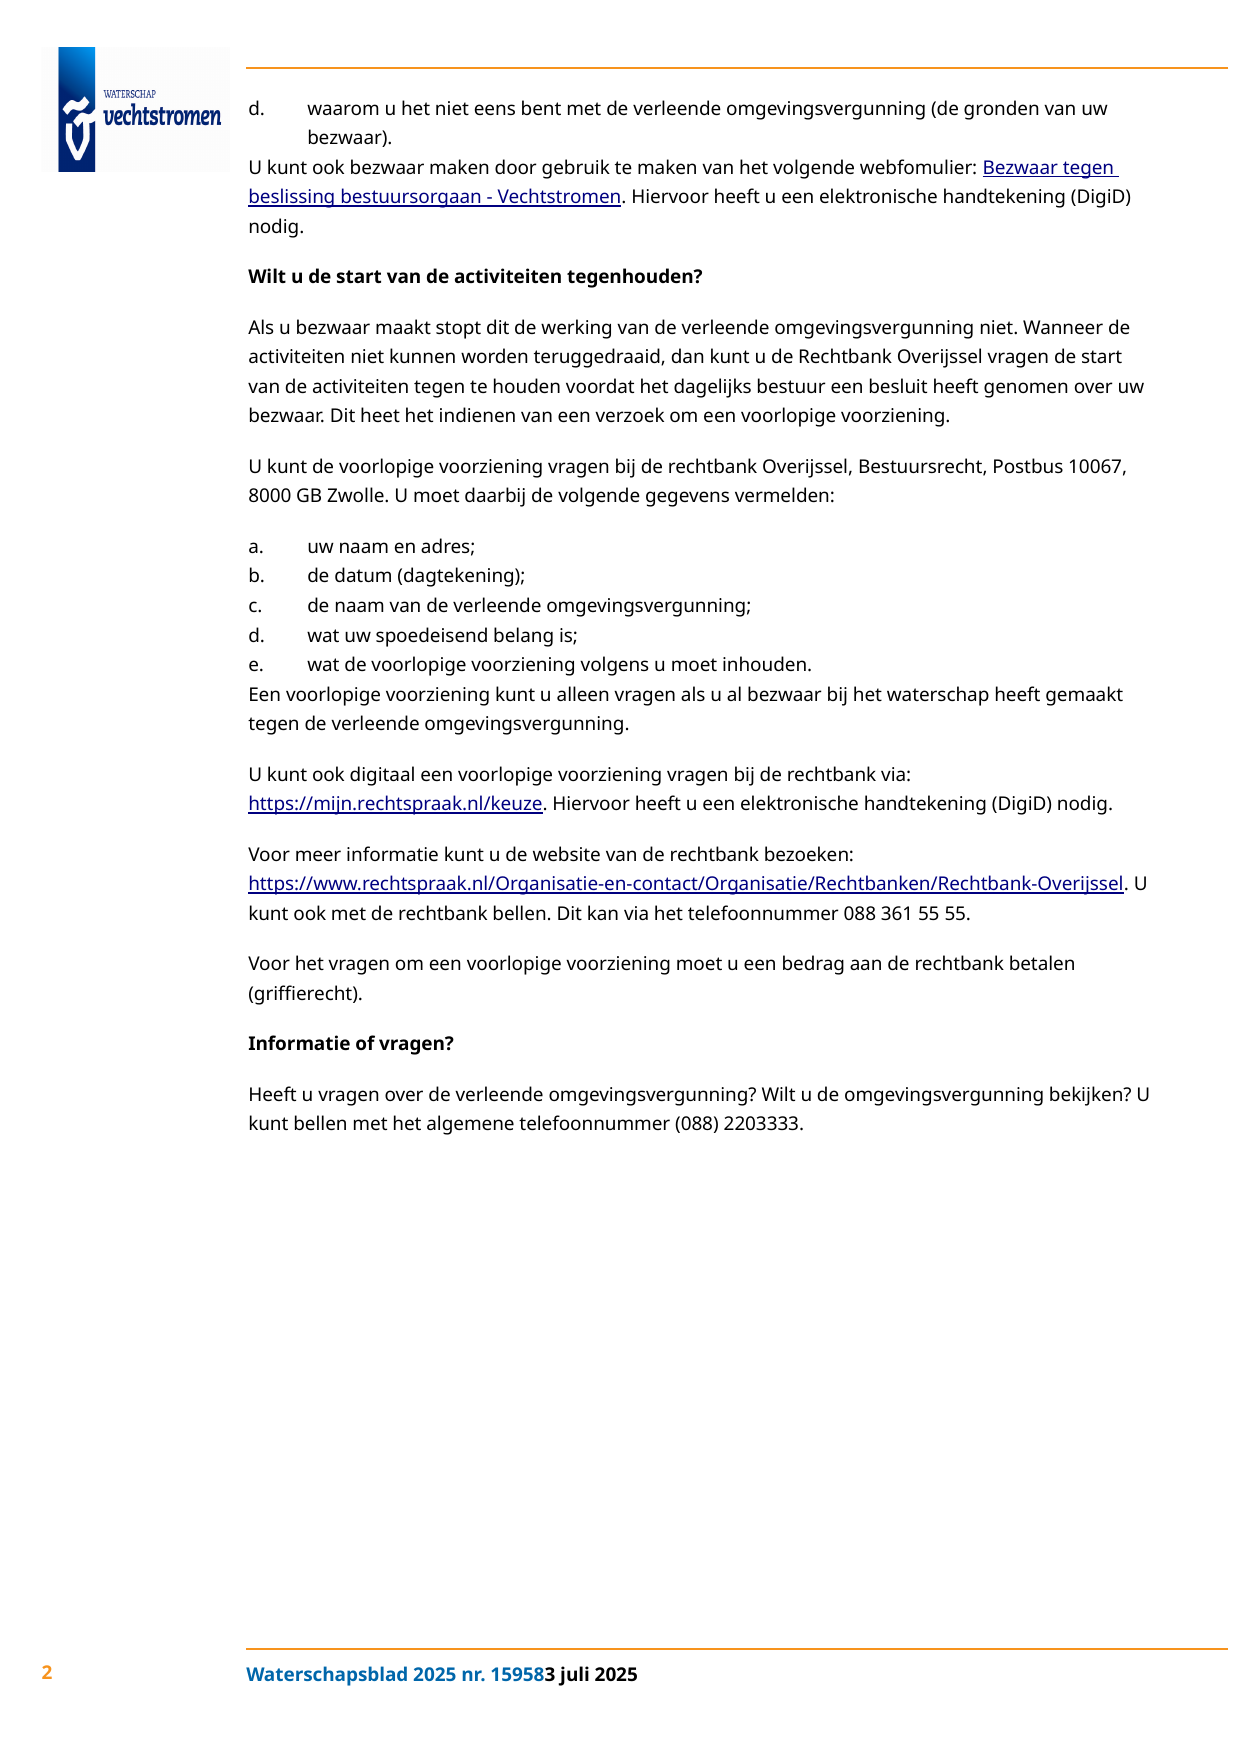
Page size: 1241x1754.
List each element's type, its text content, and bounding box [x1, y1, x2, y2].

text Voor meer informatie kunt u de website van de rechtbank bezoeken: https://www.rechtspraak.nl/Organisatie-en-contact/Organisatie/Rechtbanken/Rechtbank-Overijssel. U kunt ook met de rechtbank bellen. Dit kan via het telefoonnummer 088 361 55 55. [248, 841, 1152, 926]
list uw naam en adres; [248, 533, 1152, 559]
text Heeft u vragen over de verleende omgevingsvergunning? Wilt u de omgevingsvergunning bekijken? U kunt bellen met het algemene telefoonnummer (088) 2203333. [248, 1081, 1152, 1136]
list wat de voorlopige voorziening volgens u moet inhouden. [248, 651, 1152, 677]
picture [41, 47, 231, 172]
text Wilt u de start van de activiteiten tegenhouden? [248, 263, 1152, 289]
text Een voorlopige voorziening kunt u alleen vragen als u al bezwaar bij het waterschap heeft gemaakt tegen de verleende omgevingsvergunning. [248, 681, 1152, 736]
text Voor het vragen om een voorlopige voorziening moet u een bedrag aan de rechtbank betalen (griffierecht). [248, 951, 1152, 1006]
list wat uw spoedeisend belang is; [248, 622, 1152, 648]
text Als u bezwaar maakt stopt dit de werking van de verleende omgevingsvergunning niet. Wanneer de activiteiten niet kunnen worden teruggedraaid, dan kunt u de Rechtbank Overijssel vragen de start van de activiteiten tegen te houden voordat het dagelijks bestuur een besluit heeft genomen over uw bezwaar. Dit heet het indienen van een verzoek om een voorlopige voorziening. [248, 314, 1152, 428]
list de datum (dagtekening); [248, 563, 1152, 588]
text Informatie of vragen? [248, 1031, 1152, 1056]
list de naam van de verleende omgevingsvergunning; [248, 592, 1152, 618]
text U kunt de voorlopige voorziening vragen bij de rechtbank Overijssel, Bestuursrecht, Postbus 10067, 8000 GB Zwolle. U moet daarbij de volgende gegevens vermelden: [248, 453, 1152, 508]
text U kunt ook bezwaar maken door gebruik te maken van het volgende webfomulier: Bezwaar tegen beslissing bestuursorgaan - Vechtstromen. Hiervoor heeft u een elektronische handtekening (DigiD) nodig. [248, 154, 1152, 239]
list waarom u het niet eens bent met de verleende omgevingsvergunning (de gronden van uw bezwaar). [248, 95, 1152, 150]
text U kunt ook digitaal een voorlopige voorziening vragen bij de rechtbank via: https://mijn.rechtspraak.nl/keuze. Hiervoor heeft u een elektronische handtekening (DigiD) nodig. [248, 761, 1152, 816]
